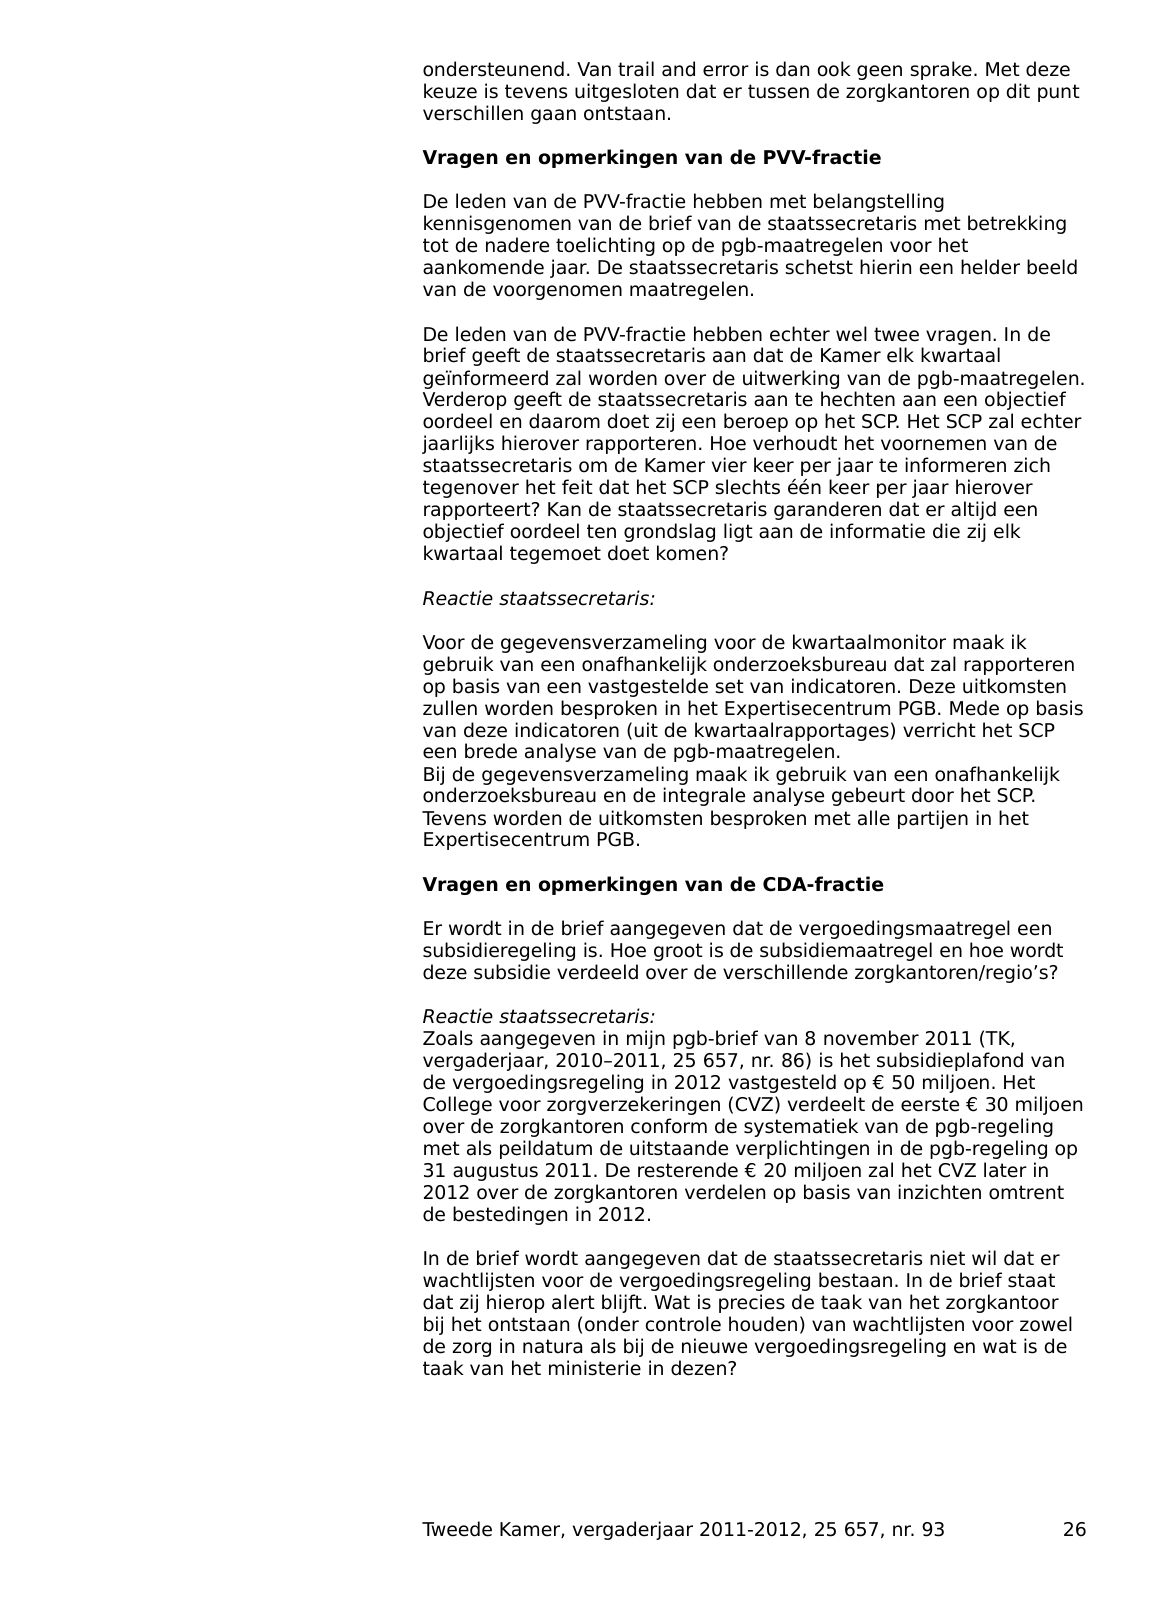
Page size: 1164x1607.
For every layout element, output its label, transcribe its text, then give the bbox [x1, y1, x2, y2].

subtitle Reactie staatssecretaris: [422, 587, 1087, 609]
text De leden van de PVV-fractie hebben met belangstelling kennisgenomen van de brief van de staatssecretaris met betrekking tot de nadere toelichting op de pgb-maatregelen voor het aankomende jaar. De staatssecretaris schetst hierin een helder beeld van de voorgenomen maatregelen. [422, 191, 1087, 301]
text Voor de gegevensverzameling voor de kwartaalmonitor maak ik gebruik van een onafhankelijk onderzoeksbureau dat zal rapporteren op basis van een vastgestelde set van indicatoren. Deze uitkomsten zullen worden besproken in het Expertisecentrum PGB. Mede op basis van deze indicatoren (uit de kwartaalrapportages) verricht het SCP een brede analyse van de pgb-maatregelen. [422, 632, 1087, 763]
subtitle Reactie staatssecretaris: [422, 1006, 1087, 1028]
text Er wordt in de brief aangegeven dat de vergoedingsmaatregel een subsidieregeling is. Hoe groot is de subsidiemaatregel en hoe wordt deze subsidie verdeeld over de verschillende zorgkantoren/regio’s? [422, 918, 1087, 984]
text ondersteunend. Van trail and error is dan ook geen sprake. Met deze keuze is tevens uitgesloten dat er tussen de zorgkantoren op dit punt verschillen gaan ontstaan. [422, 59, 1087, 125]
subtitle Vragen en opmerkingen van de PVV-fractie [422, 147, 1087, 169]
text Bij de gegevensverzameling maak ik gebruik van een onafhankelijk onderzoeksbureau en de integrale analyse gebeurt door het SCP. Tevens worden de uitkomsten besproken met alle partijen in het Expertisecentrum PGB. [422, 763, 1087, 851]
subtitle Vragen en opmerkingen van de CDA-fractie [422, 873, 1087, 896]
text De leden van de PVV-fractie hebben echter wel twee vragen. In de brief geeft de staatssecretaris aan dat de Kamer elk kwartaal geïnformeerd zal worden over de uitwerking van de pgb-maatregelen. Verderop geeft de staatssecretaris aan te hechten aan een objectief oordeel en daarom doet zij een beroep op het SCP. Het SCP zal echter jaarlijks hierover rapporteren. Hoe verhoudt het voornemen van de staatssecretaris om de Kamer vier keer per jaar te informeren zich tegenover het feit dat het SCP slechts één keer per jaar hierover rapporteert? Kan de staatssecretaris garanderen dat er altijd een objectief oordeel ten grondslag ligt aan de informatie die zij elk kwartaal tegemoet doet komen? [422, 323, 1087, 565]
text Zoals aangegeven in mijn pgb-brief van 8 november 2011 (TK, vergaderjaar, 2010–2011, 25 657, nr. 86) is het subsidieplafond van de vergoedingsregeling in 2012 vastgesteld op € 50 miljoen. Het College voor zorgverzekeringen (CVZ) verdeelt de eerste € 30 miljoen over de zorgkantoren conform de systematiek van de pgb-regeling met als peildatum de uitstaande verplichtingen in de pgb-regeling op 31 augustus 2011. De resterende € 20 miljoen zal het CVZ later in 2012 over de zorgkantoren verdelen op basis van inzichten omtrent de bestedingen in 2012. [422, 1028, 1087, 1226]
text In de brief wordt aangegeven dat de staatssecretaris niet wil dat er wachtlijsten voor de vergoedingsregeling bestaan. In de brief staat dat zij hierop alert blijft. Wat is precies de taak van het zorgkantoor bij het ontstaan (onder controle houden) van wachtlijsten voor zowel de zorg in natura als bij de nieuwe vergoedingsregeling en wat is de taak van het ministerie in dezen? [422, 1248, 1087, 1380]
